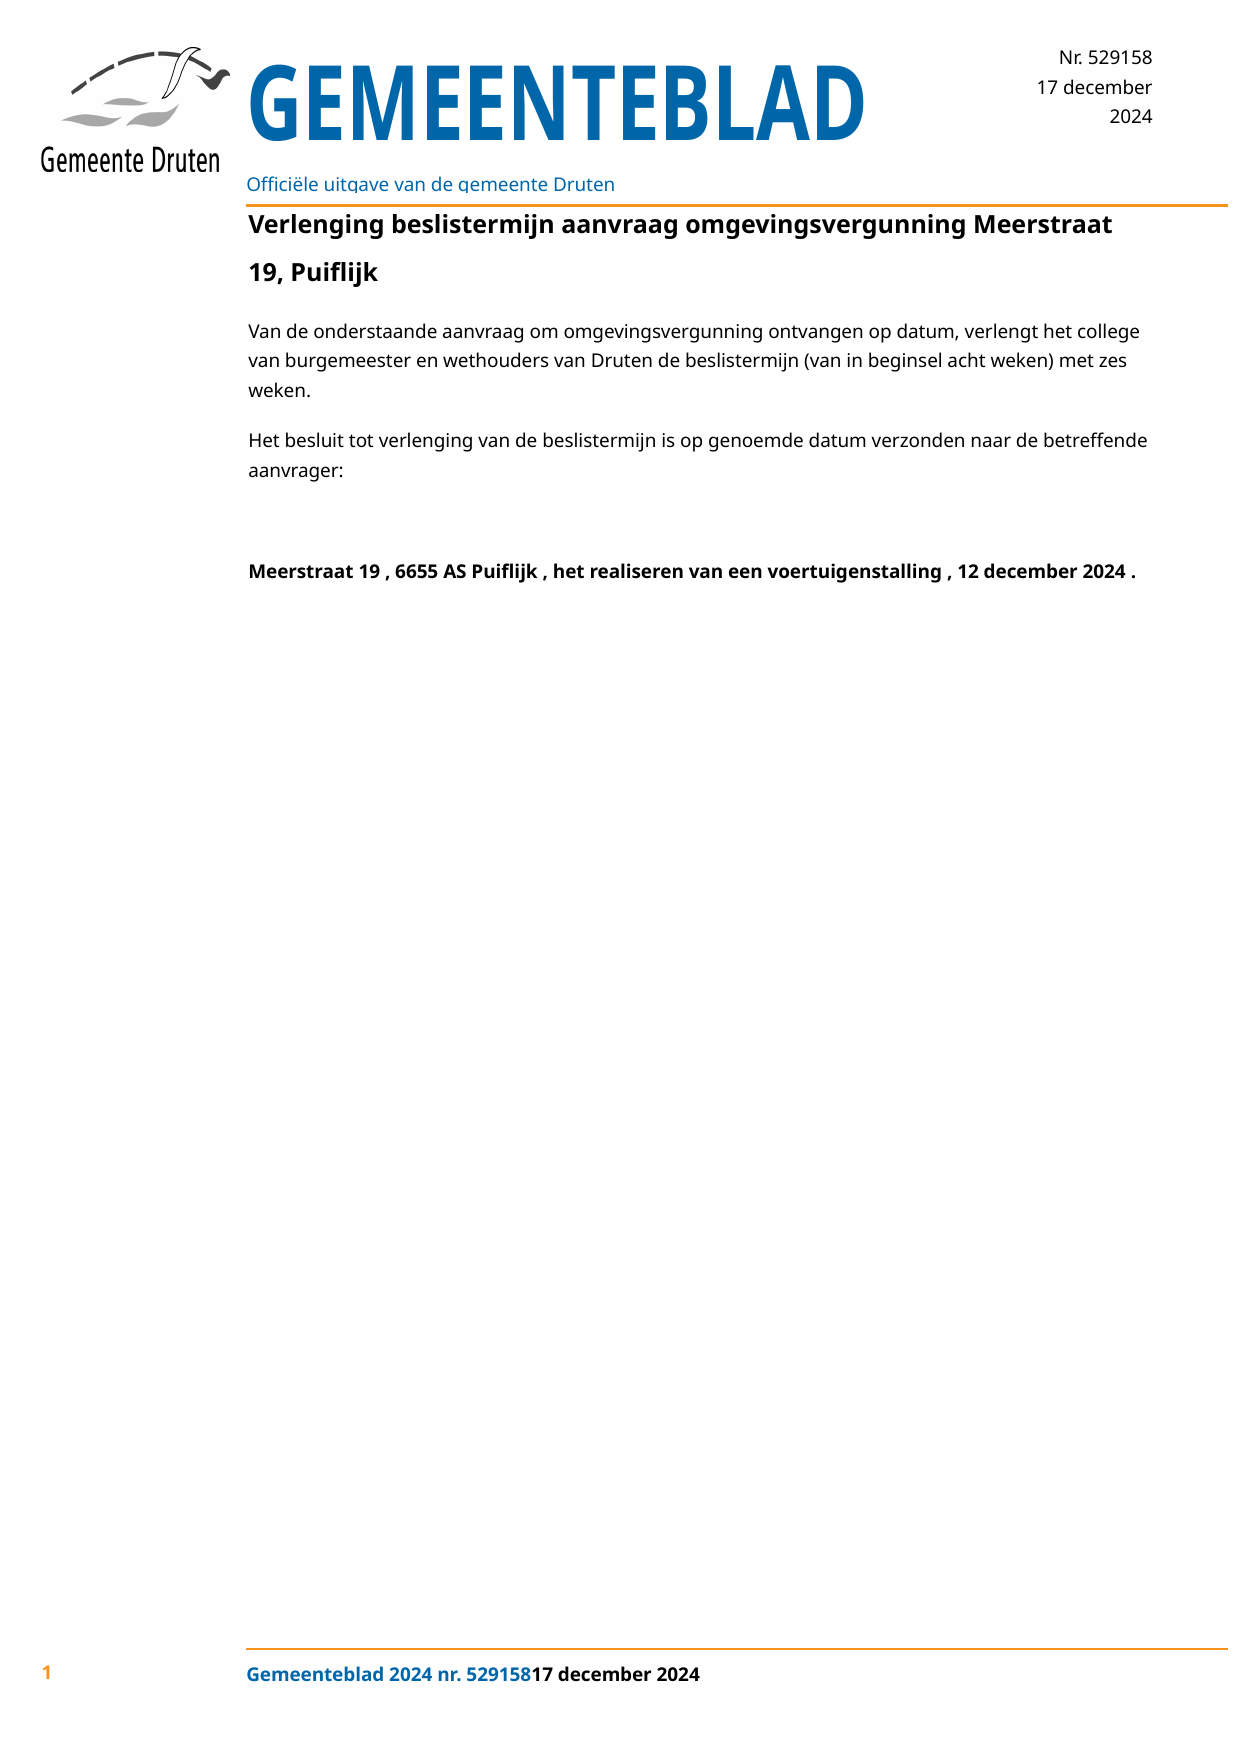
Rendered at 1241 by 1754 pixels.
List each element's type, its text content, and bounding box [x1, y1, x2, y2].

picture [41, 47, 231, 172]
text Het besluit tot verlenging van de beslistermijn is op genoemde datum verzonden naar de betreffende aanvrager: [248, 427, 1152, 483]
text Van de onderstaande aanvraag om omgevingsvergunning ontvangen op datum, verlengt het college van burgemeester en wethouders van Druten de beslistermijn (van in beginsel acht weken) met zes weken. [248, 318, 1152, 403]
text Meerstraat 19 , 6655 AS Puiflijk , het realiseren van een voertuigenstalling , 12 december 2024 . [248, 558, 1152, 584]
text Verlenging beslistermijn aanvraag omgevingsvergunning Meerstraat 19, Puiflijk [248, 207, 1152, 288]
